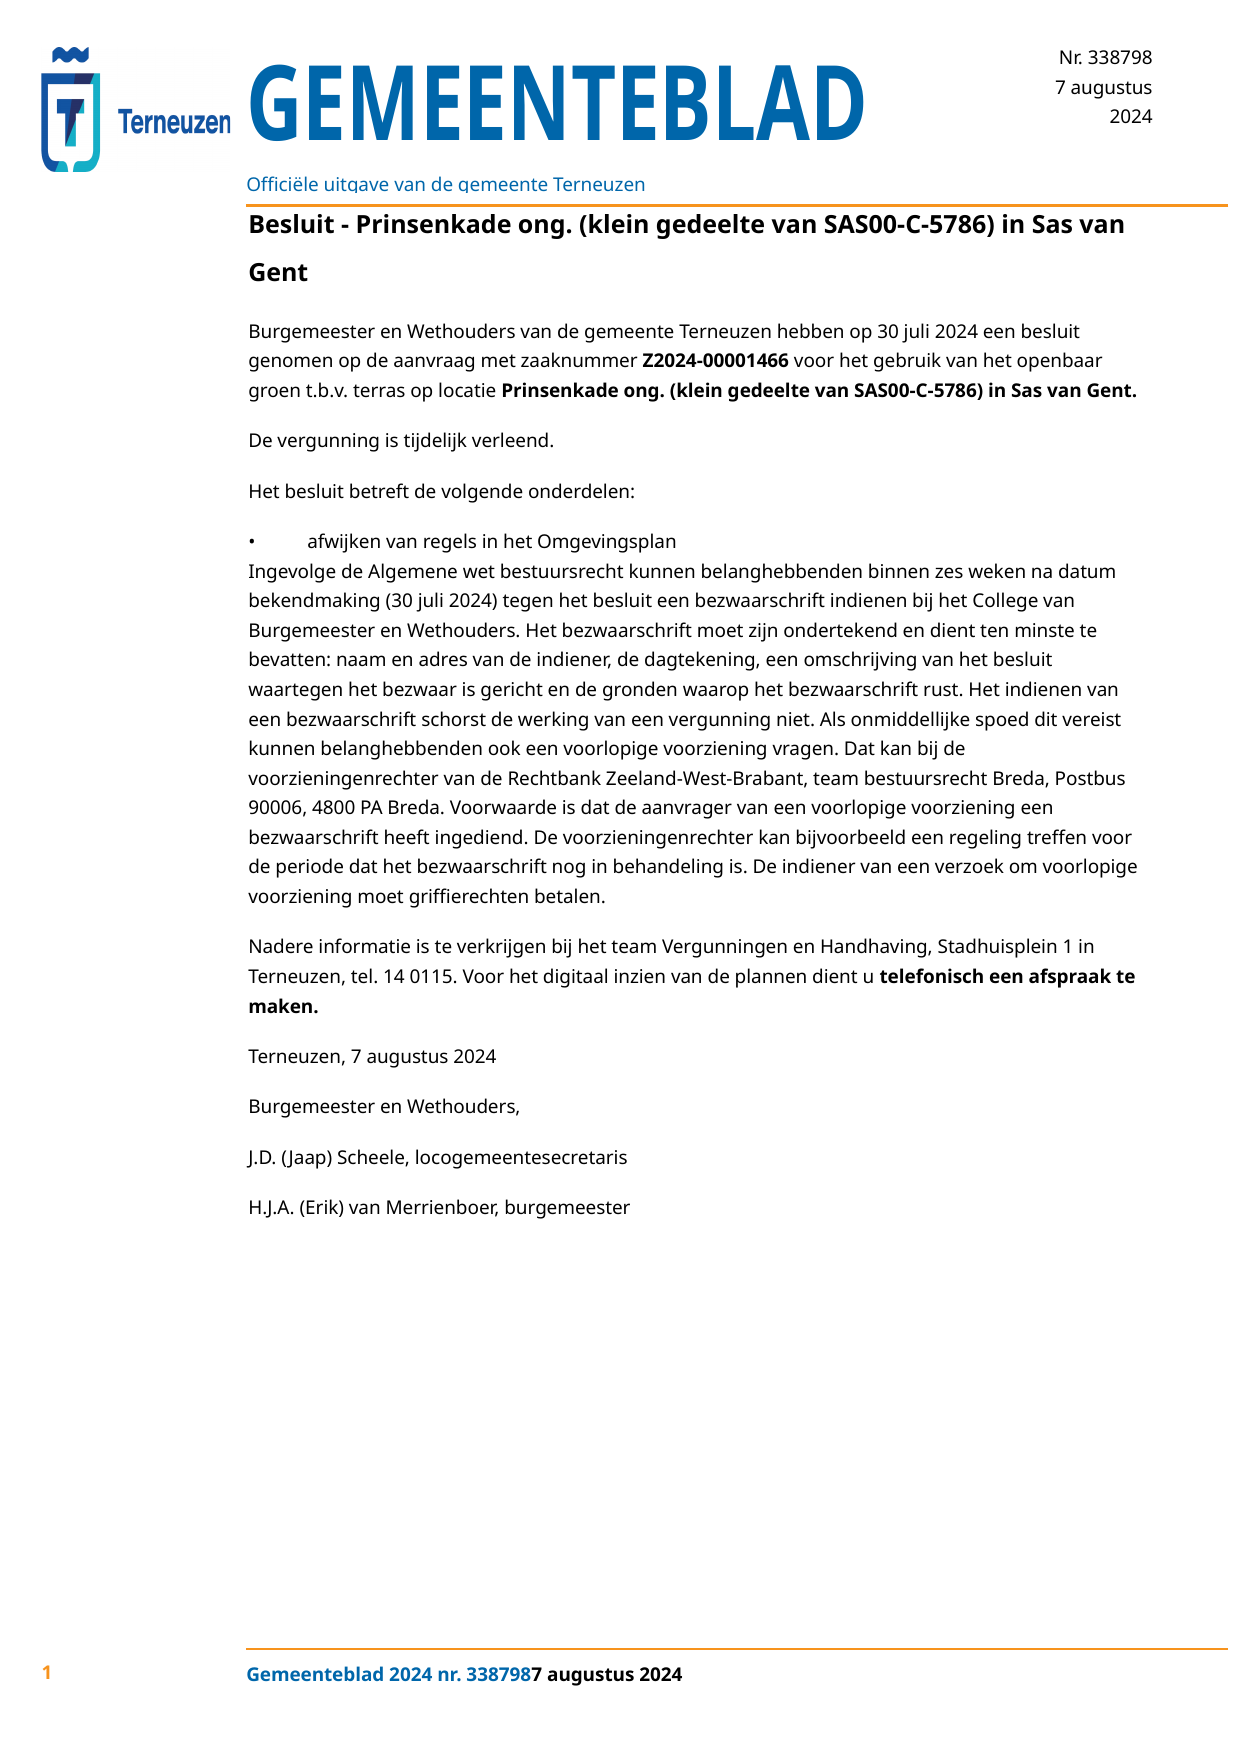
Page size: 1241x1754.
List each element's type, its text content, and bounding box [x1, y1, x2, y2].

picture [41, 47, 231, 172]
text Besluit - Prinsenkade ong. (klein gedeelte van SAS00-C-5786) in Sas van Gent [248, 207, 1152, 288]
text Nadere informatie is te verkrijgen bij het team Vergunningen en Handhaving, Stadhuisplein 1 in Terneuzen, tel. 14 0115. Voor het digitaal inzien van de plannen dient u telefonisch een afspraak te maken. [248, 934, 1152, 1019]
text Het besluit betreft de volgende onderdelen: [248, 478, 1152, 504]
text J.D. (Jaap) Scheele, locogemeentesecretaris [248, 1144, 1152, 1170]
text H.J.A. (Erik) van Merrienboer, burgemeester [248, 1194, 1152, 1220]
text Burgemeester en Wethouders van de gemeente Terneuzen hebben op 30 juli 2024 een besluit genomen op de aanvraag met zaaknummer Z2024-00001466 voor het gebruik van het openbaar groen t.b.v. terras op locatie Prinsenkade ong. (klein gedeelte van SAS00-C-5786) in Sas van Gent. [248, 318, 1152, 403]
text Terneuzen, 7 augustus 2024 [248, 1043, 1152, 1069]
text De vergunning is tijdelijk verleend. [248, 427, 1152, 453]
list afwijken van regels in het Omgevingsplan [248, 528, 1152, 554]
text Ingevolge de Algemene wet bestuursrecht kunnen belanghebbenden binnen zes weken na datum bekendmaking (30 juli 2024) tegen het besluit een bezwaarschrift indienen bij het College van Burgemeester en Wethouders. Het bezwaarschrift moet zijn ondertekend en dient ten minste te bevatten: naam en adres van de indiener, de dagtekening, een omschrijving van het besluit waartegen het bezwaar is gericht en de gronden waarop het bezwaarschrift rust. Het indienen van een bezwaarschrift schorst de werking van een vergunning niet. Als onmiddellijke spoed dit vereist kunnen belanghebbenden ook een voorlopige voorziening vragen. Dat kan bij de voorzieningenrechter van de Rechtbank Zeeland-West-Brabant, team bestuursrecht Breda, Postbus 90006, 4800 PA Breda. Voorwaarde is dat de aanvrager van een voorlopige voorziening een bezwaarschrift heeft ingediend. De voorzieningenrechter kan bijvoorbeeld een regeling treffen voor de periode dat het bezwaarschrift nog in behandeling is. De indiener van een verzoek om voorlopige voorziening moet griffierechten betalen. [248, 558, 1152, 909]
text Burgemeester en Wethouders, [248, 1094, 1152, 1119]
